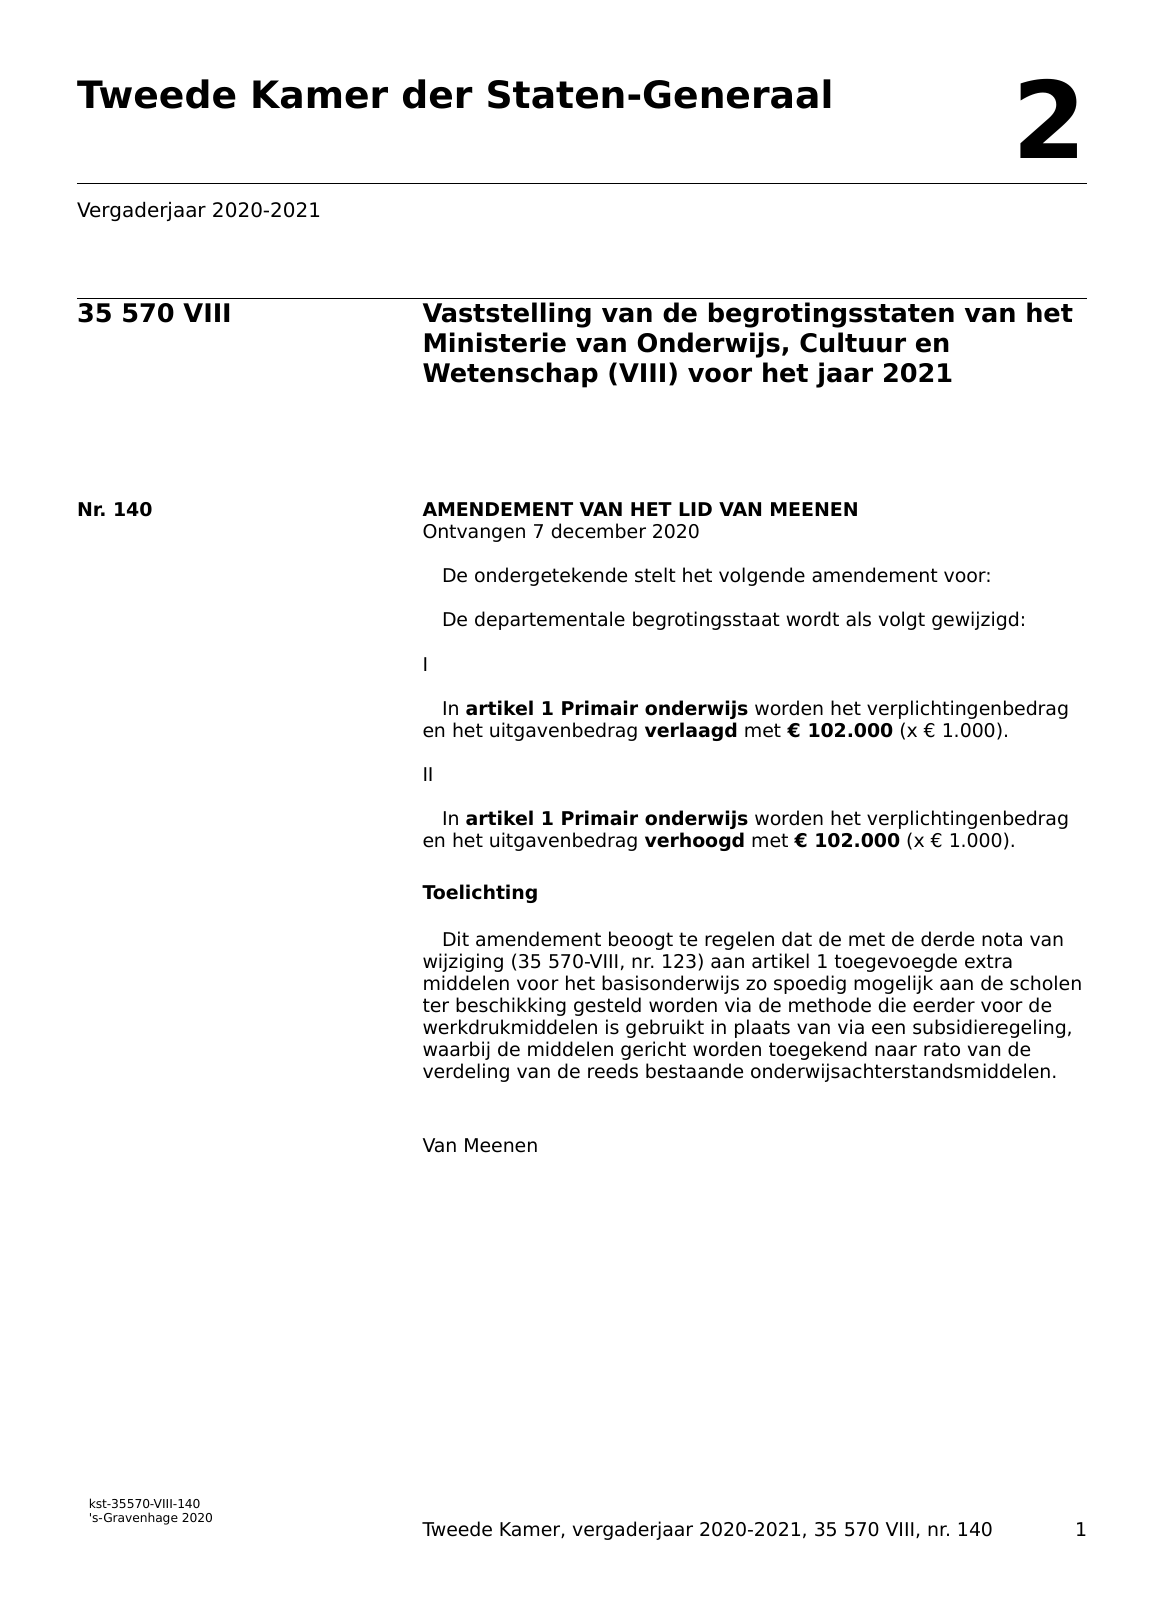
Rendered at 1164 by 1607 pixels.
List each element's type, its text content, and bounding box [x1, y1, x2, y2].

subtitle 35 570 VIII Vaststelling van de begrotingsstaten van het Ministerie van Onderwijs, Cultuur en Wetenschap (VIII) voor het jaar 2021 [77, 299, 1087, 388]
subtitle Toelichting [422, 882, 1087, 904]
text I [422, 653, 1087, 676]
table_cell Vergaderjaar 2020-2021 [77, 184, 1087, 298]
subtitle Nr. 140 AMENDEMENT VAN HET LID VAN MEENEN [77, 499, 1087, 521]
text II [422, 764, 1087, 786]
text In artikel 1 Primair onderwijs worden het verplichtingenbedrag en het uitgavenbedrag verhoogd met € 102.000 (x € 1.000). [422, 808, 1087, 852]
text De departementale begrotingsstaat wordt als volgt gewijzigd: [422, 609, 1087, 631]
text De ondergetekende stelt het volgende amendement voor: [422, 565, 1087, 587]
table_header Tweede Kamer der Staten-Generaal [77, 59, 886, 183]
text Dit amendement beoogt te regelen dat de met de derde nota van wijziging (35 570-VIII, nr. 123) aan artikel 1 toegevoegde extra middelen voor het basisonderwijs zo spoedig mogelijk aan de scholen ter beschikking gesteld worden via de methode die eerder voor de werkdrukmiddelen is gebruikt in plaats van via een subsidieregeling, waarbij de middelen gericht worden toegekend naar rato van de verdeling van de reeds bestaande onderwijsachterstandsmiddelen. [422, 929, 1087, 1083]
table_header 2 [886, 59, 1087, 183]
text Ontvangen 7 december 2020 [422, 521, 1087, 543]
text In artikel 1 Primair onderwijs worden het verplichtingenbedrag en het uitgavenbedrag verlaagd met € 102.000 (x € 1.000). [422, 698, 1087, 742]
text kst-35570-VIII-140 [88, 1497, 323, 1511]
text 's-Gravenhage 2020 [88, 1511, 323, 1525]
text Van Meenen [422, 1113, 1087, 1157]
